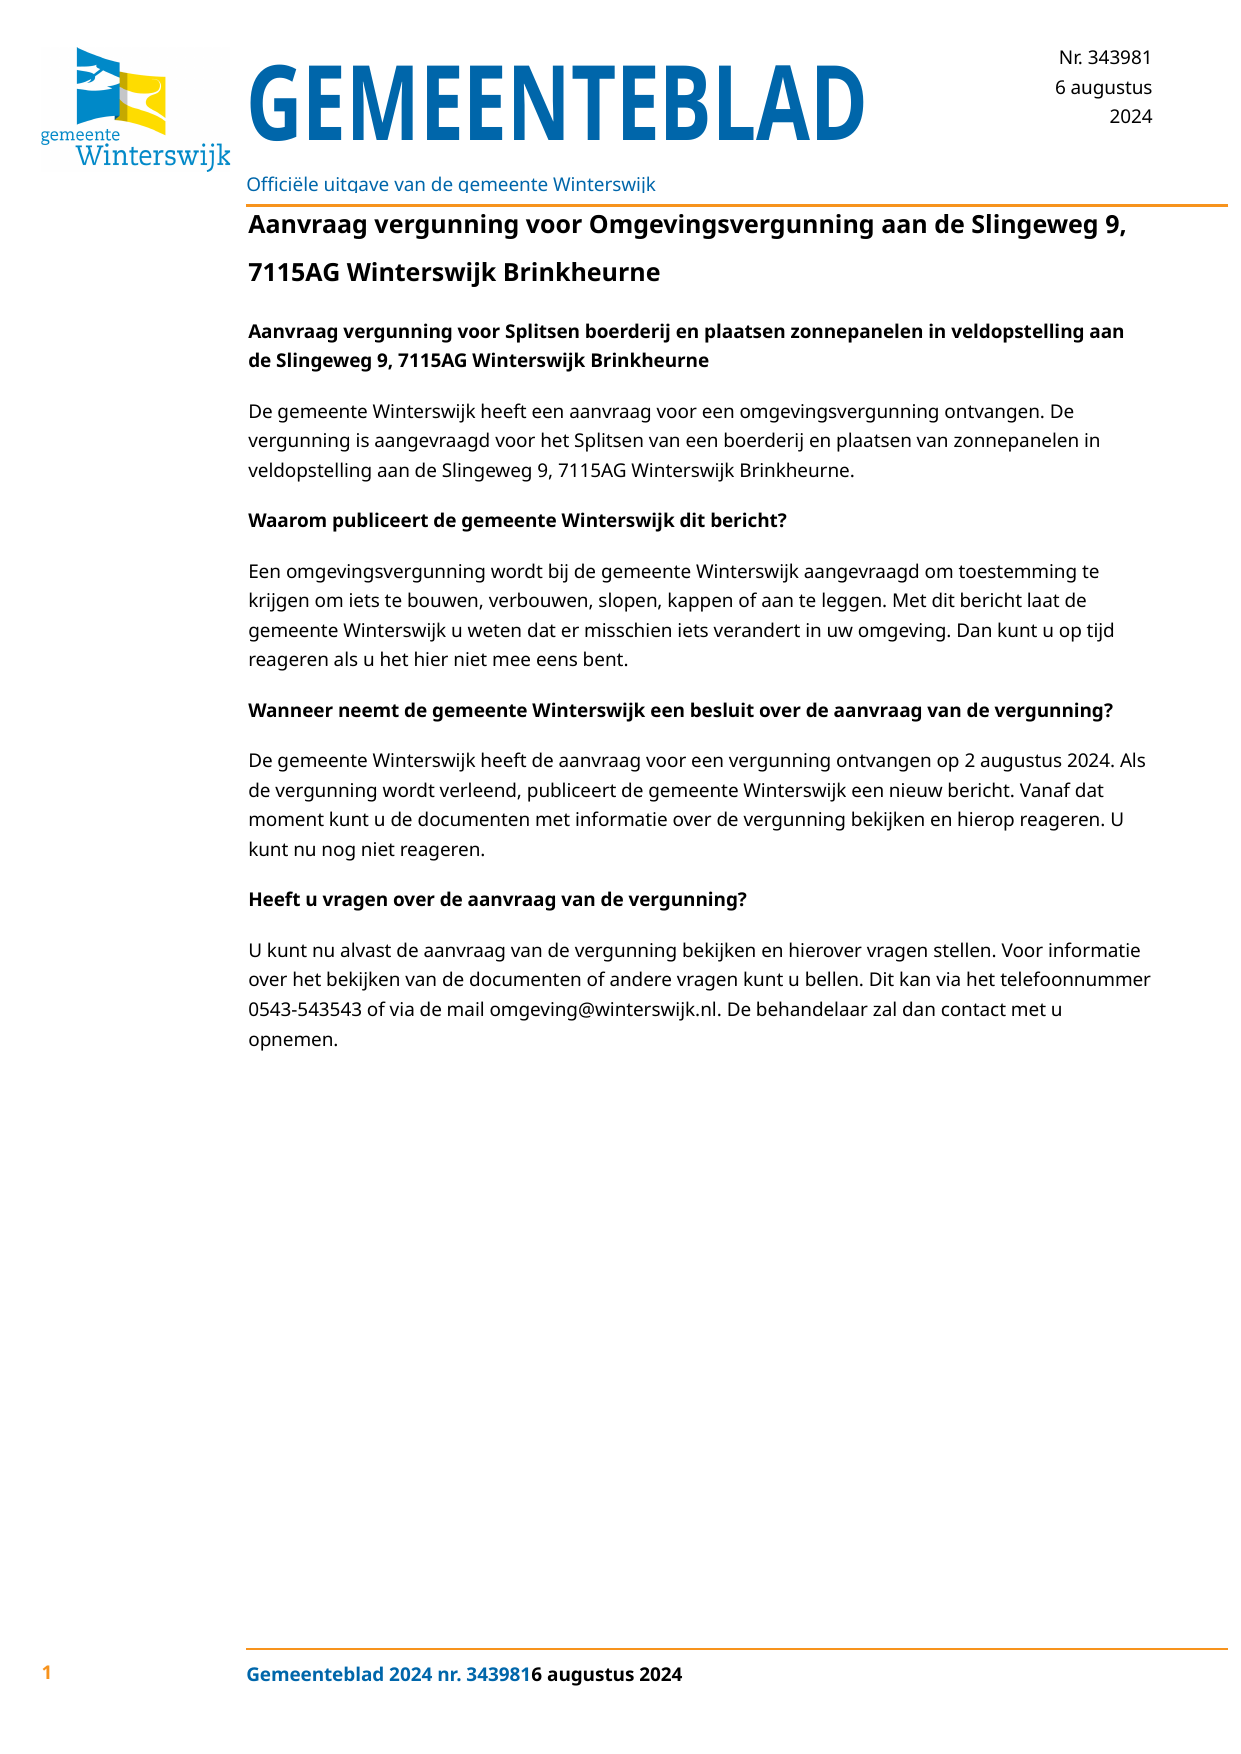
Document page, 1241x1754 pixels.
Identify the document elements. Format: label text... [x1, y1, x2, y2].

text Aanvraag vergunning voor Splitsen boerderij en plaatsen zonnepanelen in veldopstelling aan de Slingeweg 9, 7115AG Winterswijk Brinkheurne [248, 318, 1152, 373]
text Aanvraag vergunning voor Omgevingsvergunning aan de Slingeweg 9, 7115AG Winterswijk Brinkheurne [248, 207, 1152, 288]
text Wanneer neemt de gemeente Winterswijk een besluit over de aanvraag van de vergunning? [248, 697, 1152, 723]
text Een omgevingsvergunning wordt bij de gemeente Winterswijk aangevraagd om toestemming te krijgen om iets te bouwen, verbouwen, slopen, kappen of aan te leggen. Met dit bericht laat de gemeente Winterswijk u weten dat er misschien iets verandert in uw omgeving. Dan kunt u op tijd reageren als u het hier niet mee eens bent. [248, 558, 1152, 672]
text De gemeente Winterswijk heeft de aanvraag voor een vergunning ontvangen op 2 augustus 2024. Als de vergunning wordt verleend, publiceert de gemeente Winterswijk een nieuw bericht. Vanaf dat moment kunt u de documenten met informatie over de vergunning bekijken en hierop reageren. U kunt nu nog niet reageren. [248, 747, 1152, 862]
text De gemeente Winterswijk heeft een aanvraag voor een omgevingsvergunning ontvangen. De vergunning is aangevraagd voor het Splitsen van een boerderij en plaatsen van zonnepanelen in veldopstelling aan de Slingeweg 9, 7115AG Winterswijk Brinkheurne. [248, 398, 1152, 483]
text Waarom publiceert de gemeente Winterswijk dit bericht? [248, 507, 1152, 533]
picture [225, 153, 231, 162]
text U kunt nu alvast de aanvraag van de vergunning bekijken en hierover vragen stellen. Voor informatie over het bekijken van de documenten of andere vragen kunt u bellen. Dit kan via het telefoonnummer 0543-543543 of via de mail omgeving@winterswijk.nl. De behandelaar zal dan contact met u opnemen. [248, 937, 1152, 1052]
text Heeft u vragen over de aanvraag van de vergunning? [248, 887, 1152, 912]
picture [41, 47, 231, 172]
